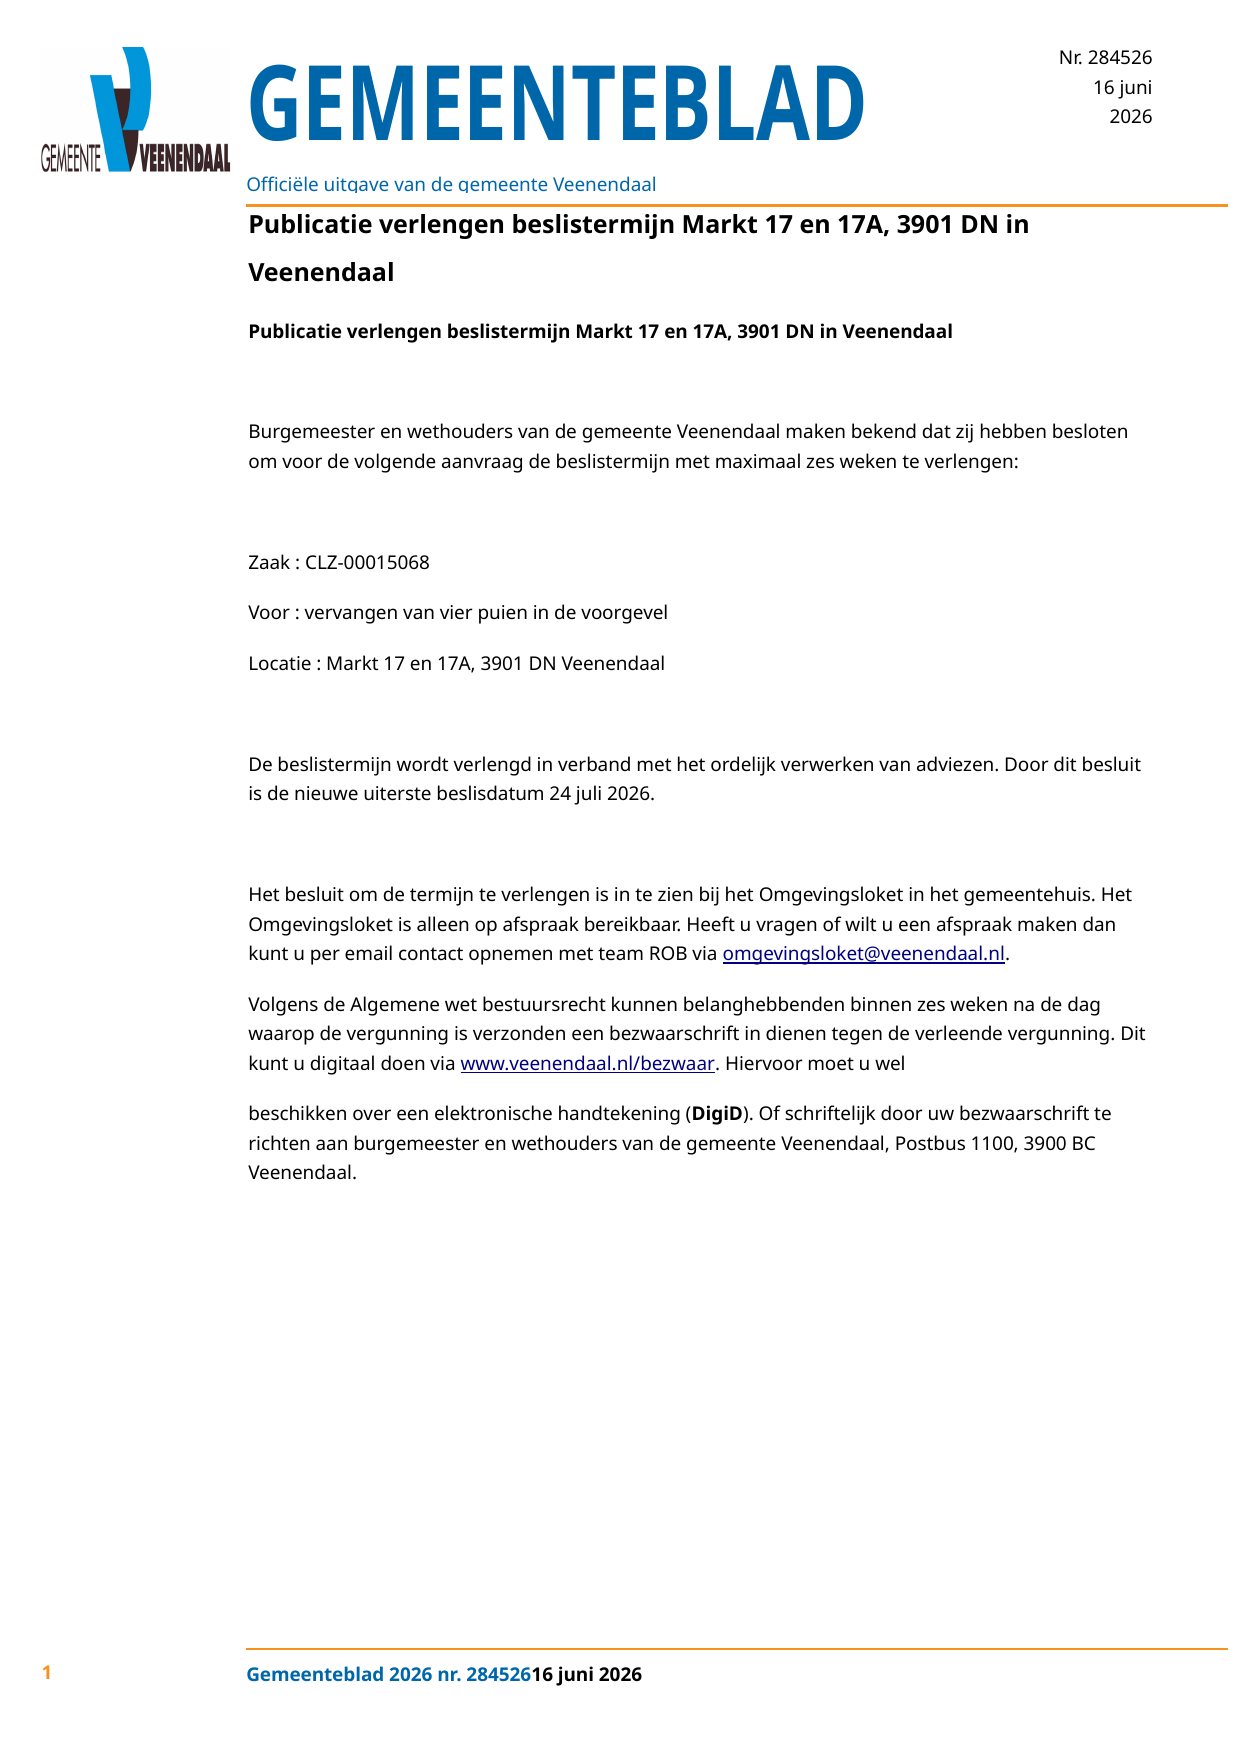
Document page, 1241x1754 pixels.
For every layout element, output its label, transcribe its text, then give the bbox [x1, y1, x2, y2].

picture [41, 47, 130, 172]
picture [123, 47, 231, 172]
text Publicatie verlengen beslistermijn Markt 17 en 17A, 3901 DN in Veenendaal [248, 207, 1152, 288]
text Voor : vervangen van vier puien in de voorgevel [248, 599, 1152, 625]
text Volgens de Algemene wet bestuursrecht kunnen belanghebbenden binnen zes weken na de dag waarop de vergunning is verzonden een bezwaarschrift in dienen tegen de verleende vergunning. Dit kunt u digitaal doen via www.veenendaal.nl/bezwaar. Hiervoor moet u wel [248, 991, 1152, 1076]
text De beslistermijn wordt verlengd in verband met het ordelijk verwerken van adviezen. Door dit besluit is de nieuwe uiterste beslisdatum 24 juli 2026. [248, 751, 1152, 806]
text Locatie : Markt 17 en 17A, 3901 DN Veenendaal [248, 650, 1152, 676]
text Burgemeester en wethouders van de gemeente Veenendaal maken bekend dat zij hebben besloten om voor de volgende aanvraag de beslistermijn met maximaal zes weken te verlengen: [248, 419, 1152, 474]
text beschikken over een elektronische handtekening (DigiD). Of schriftelijk door uw bezwaarschrift te richten aan burgemeester en wethouders van de gemeente Veenendaal, Postbus 1100, 3900 BC Veenendaal. [248, 1100, 1152, 1185]
text Het besluit om de termijn te verlengen is in te zien bij het Omgevingsloket in het gemeentehuis. Het Omgevingsloket is alleen op afspraak bereikbaar. Heeft u vragen of wilt u een afspraak maken dan kunt u per email contact opnemen met team ROB via omgevingsloket@veenendaal.nl. [248, 881, 1152, 966]
text Zaak : CLZ-00015068 [248, 549, 1152, 575]
text Publicatie verlengen beslistermijn Markt 17 en 17A, 3901 DN in Veenendaal [248, 318, 1152, 344]
